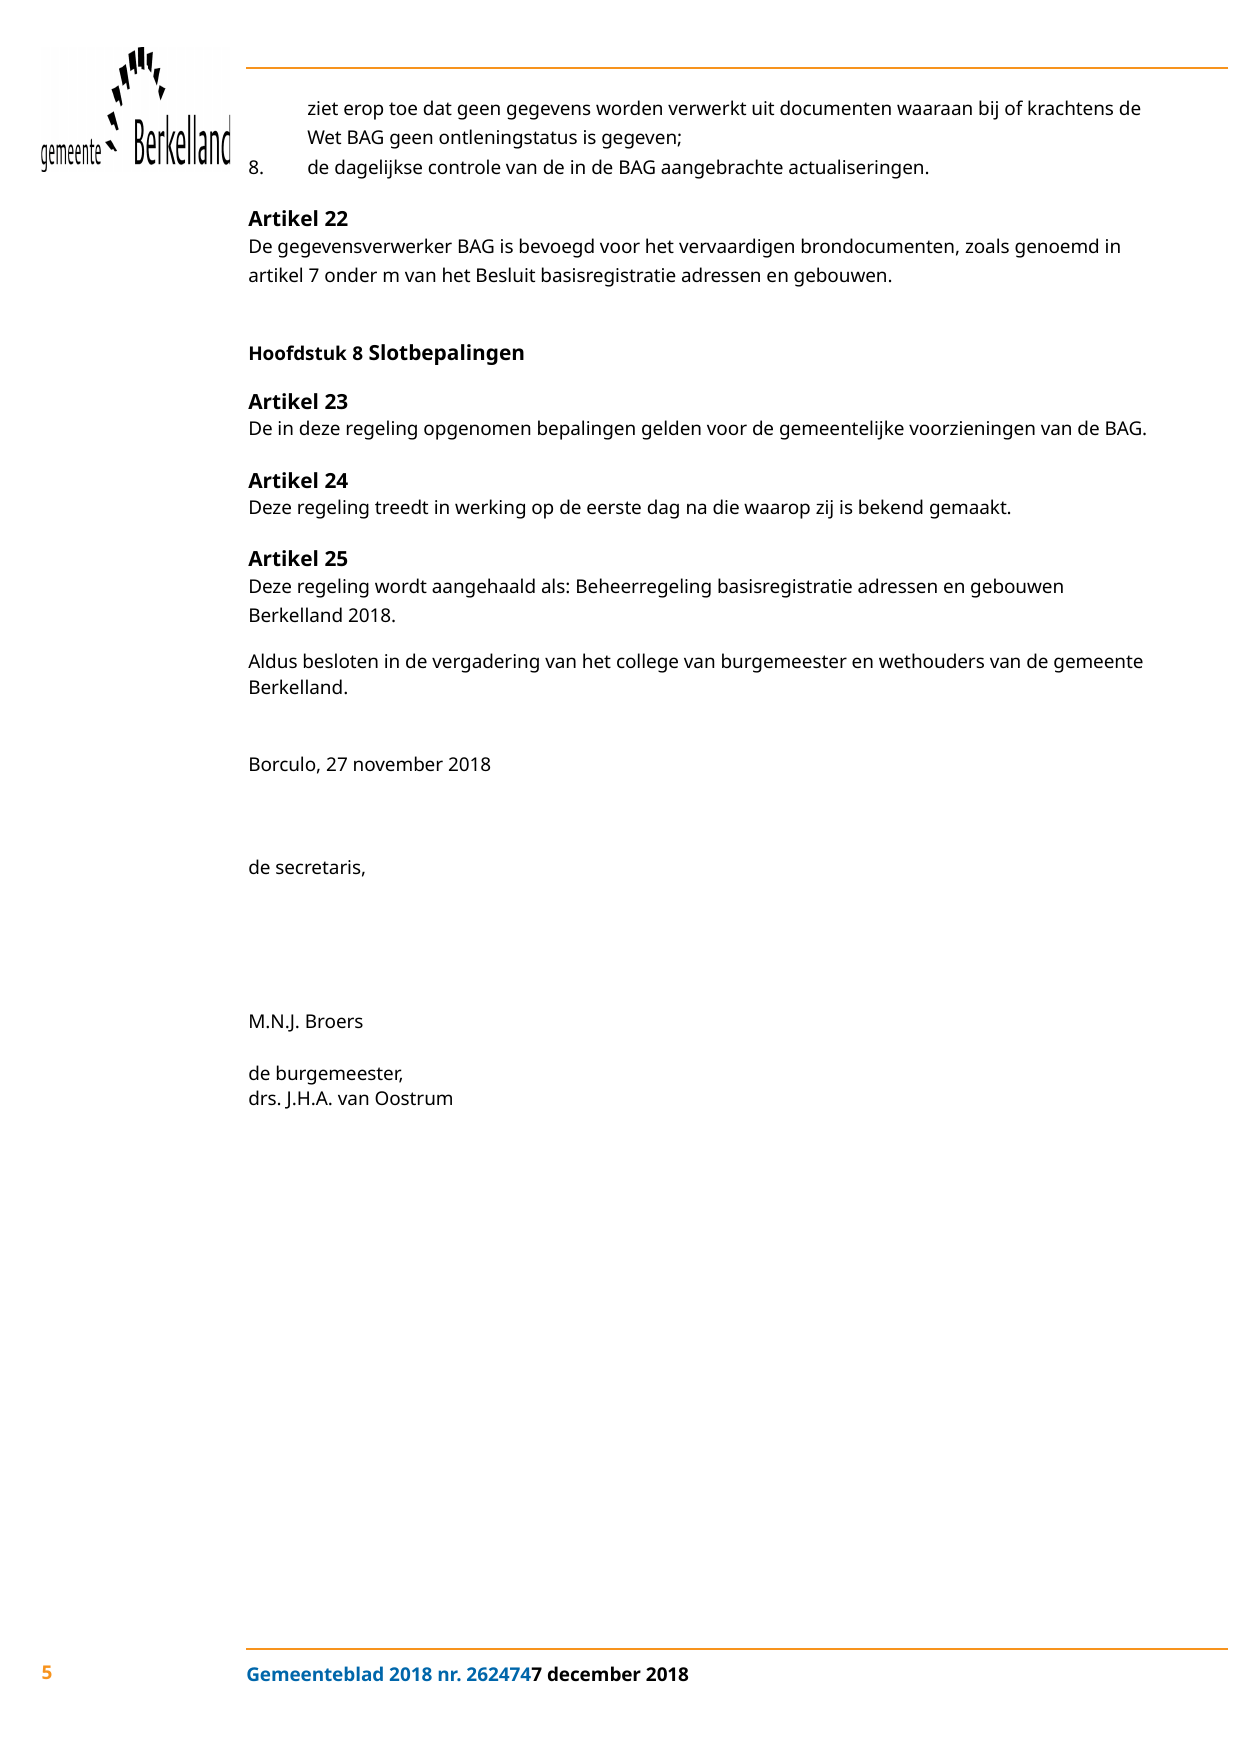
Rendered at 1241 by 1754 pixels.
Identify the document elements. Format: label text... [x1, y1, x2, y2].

text de secretaris, [248, 854, 1152, 880]
text De in deze regeling opgenomen bepalingen gelden voor de gemeentelijke voorzieningen van de BAG. [248, 415, 1152, 441]
text Hoofdstuk 8 Slotbepalingen [248, 338, 1152, 366]
text Artikel 23 [248, 387, 1152, 415]
text M.N.J. Broers [248, 1008, 1152, 1034]
picture [41, 47, 231, 172]
text De gegevensverwerker BAG is bevoegd voor het vervaardigen brondocumenten, zoals genoemd in artikel 7 onder m van het Besluit basisregistratie adressen en gebouwen. [248, 233, 1152, 288]
text Aldus besloten in de vergadering van het college van burgemeester en wethouders van de gemeente Berkelland. [248, 648, 1152, 700]
text Artikel 25 [248, 544, 1152, 573]
text drs. J.H.A. van Oostrum [248, 1086, 1152, 1111]
list ziet erop toe dat geen gegevens worden verwerkt uit documenten waaraan bij of krachtens de Wet BAG geen ontleningstatus is gegeven; [248, 95, 1152, 150]
text Deze regeling treedt in werking op de eerste dag na die waarop zij is bekend gemaakt. [248, 494, 1152, 520]
text de burgemeester, [248, 1060, 1152, 1086]
list de dagelijkse controle van de in de BAG aangebrachte actualiseringen. [248, 154, 1152, 180]
text Deze regeling wordt aangehaald als: Beheerregeling basisregistratie adressen en gebouwen Berkelland 2018. [248, 573, 1152, 628]
text Borculo, 27 november 2018 [248, 751, 1152, 777]
text Artikel 22 [248, 204, 1152, 233]
text Artikel 24 [248, 466, 1152, 494]
